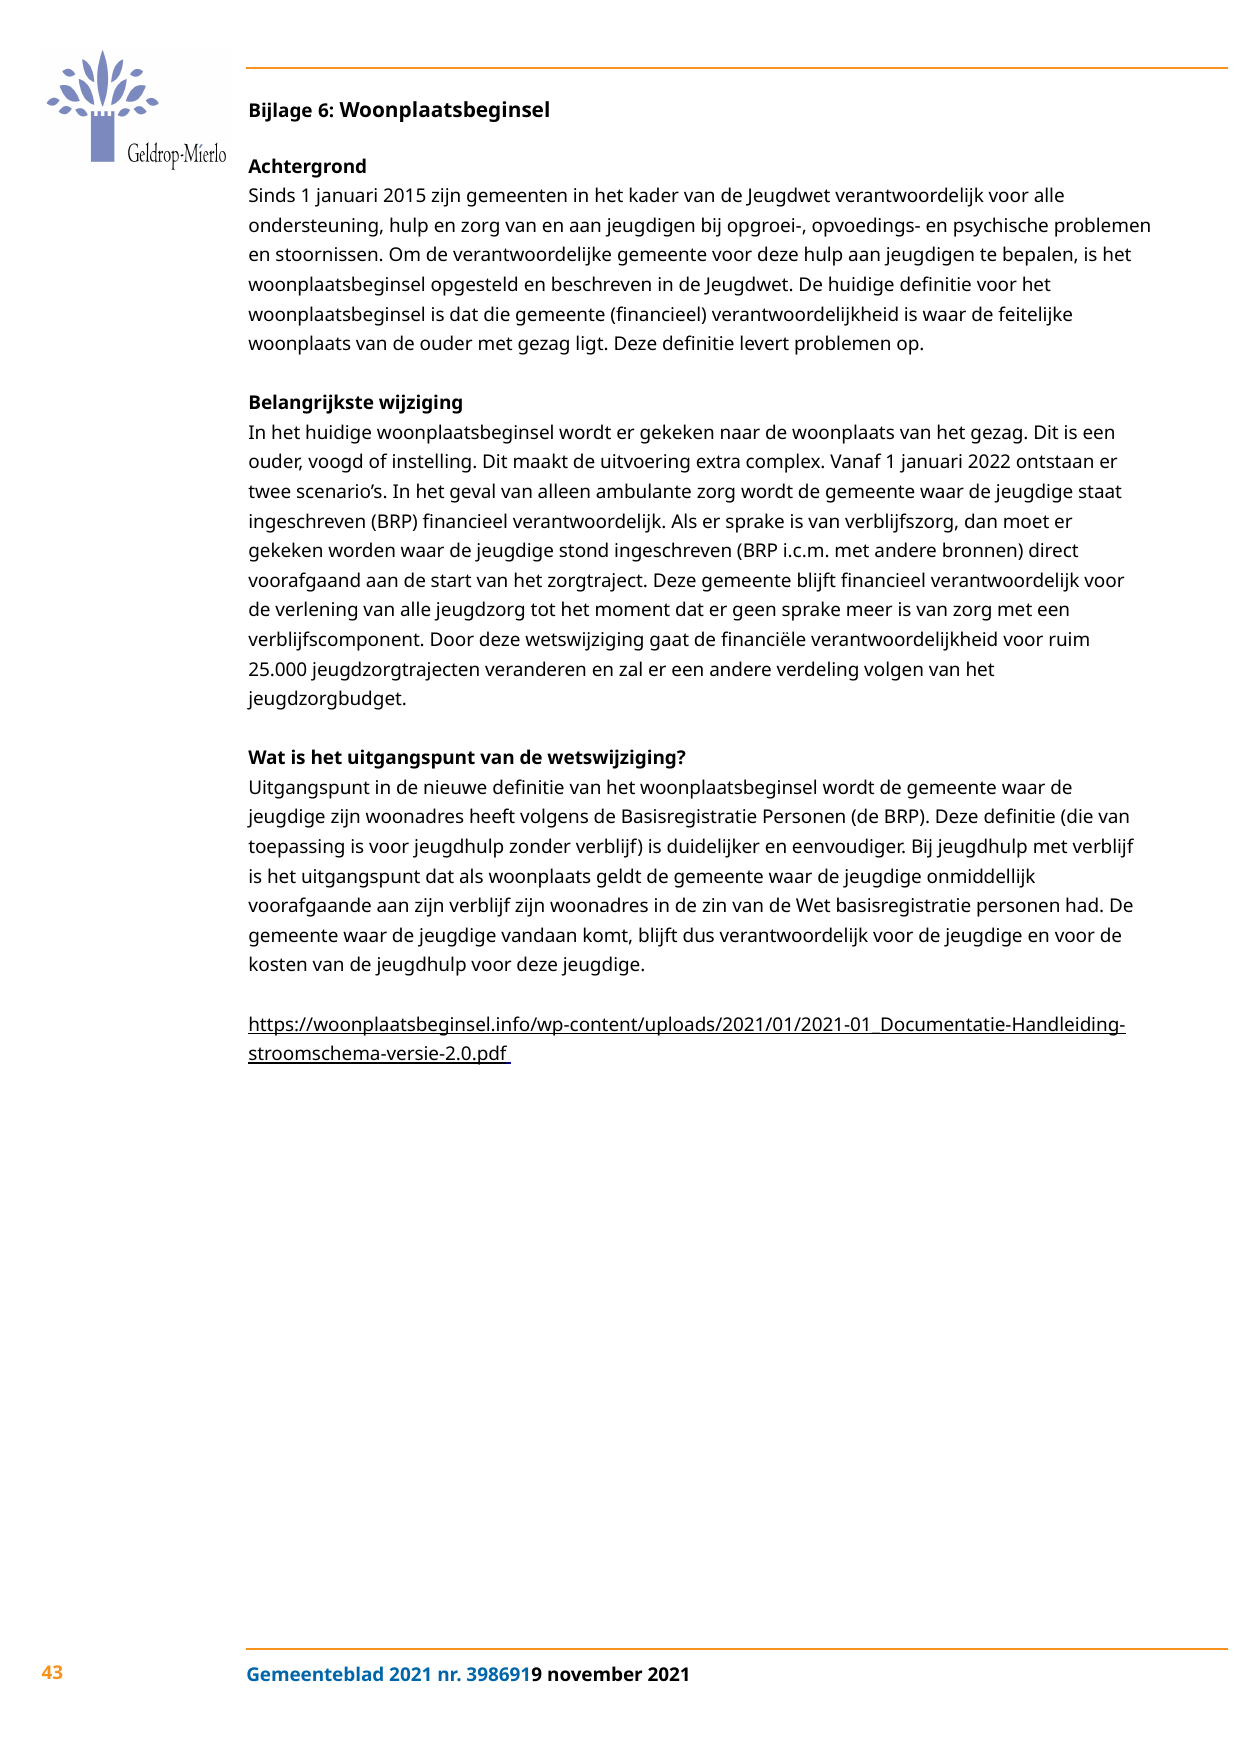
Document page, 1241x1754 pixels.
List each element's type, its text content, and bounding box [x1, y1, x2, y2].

text Uitgangspunt in de nieuwe definitie van het woonplaatsbeginsel wordt de gemeente waar de jeugdige zijn woonadres heeft volgens de Basisregistratie Personen (de BRP). Deze definitie (die van toepassing is voor jeugdhulp zonder verblijf) is duidelijker en eenvoudiger. Bij jeugdhulp met verblijf is het uitgangspunt dat als woonplaats geldt de gemeente waar de jeugdige onmiddellijk voorafgaande aan zijn verblijf zijn woonadres in de zin van de Wet basisregistratie personen had. De gemeente waar de jeugdige vandaan komt, blijft dus verantwoordelijk voor de jeugdige en voor de kosten van de jeugdhulp voor deze jeugdige. [248, 774, 1152, 977]
text Wat is het uitgangspunt van de wetswijziging? [248, 744, 1152, 770]
text Belangrijkste wijziging [248, 389, 1152, 415]
text https://woonplaatsbeginsel.info/wp-content/uploads/2021/01/2021-01_Documentatie-Handleiding-stroomschema-versie-2.0.pdf [248, 1011, 1152, 1066]
text Bijlage 6: Woonplaatsbeginsel [248, 95, 1152, 123]
text Sinds 1 januari 2015 zijn gemeenten in het kader van de Jeugdwet verantwoordelijk voor alle ondersteuning, hulp en zorg van en aan jeugdigen bij opgroei-, opvoedings- en psychische problemen en stoornissen. Om de verantwoordelijke gemeente voor deze hulp aan jeugdigen te bepalen, is het woonplaatsbeginsel opgesteld en beschreven in de Jeugdwet. De huidige definitie voor het woonplaatsbeginsel is dat die gemeente (financieel) verantwoordelijkheid is waar de feitelijke woonplaats van de ouder met gezag ligt. Deze definitie levert problemen op. [248, 182, 1152, 356]
text In het huidige woonplaatsbeginsel wordt er gekeken naar de woonplaats van het gezag. Dit is een ouder, voogd of instelling. Dit maakt de uitvoering extra complex. Vanaf 1 januari 2022 ontstaan er twee scenario’s. In het geval van alleen ambulante zorg wordt de gemeente waar de jeugdige staat ingeschreven (BRP) financieel verantwoordelijk. Als er sprake is van verblijfszorg, dan moet er gekeken worden waar de jeugdige stond ingeschreven (BRP i.c.m. met andere bronnen) direct voorafgaand aan de start van het zorgtraject. Deze gemeente blijft financieel verantwoordelijk voor de verlening van alle jeugdzorg tot het moment dat er geen sprake meer is van zorg met een verblijfscomponent. Door deze wetswijziging gaat de financiële verantwoordelijkheid voor ruim 25.000 jeugdzorgtrajecten veranderen en zal er een andere verdeling volgen van het jeugdzorgbudget. [248, 419, 1152, 711]
text Achtergrond [248, 153, 1152, 179]
picture [41, 47, 231, 172]
